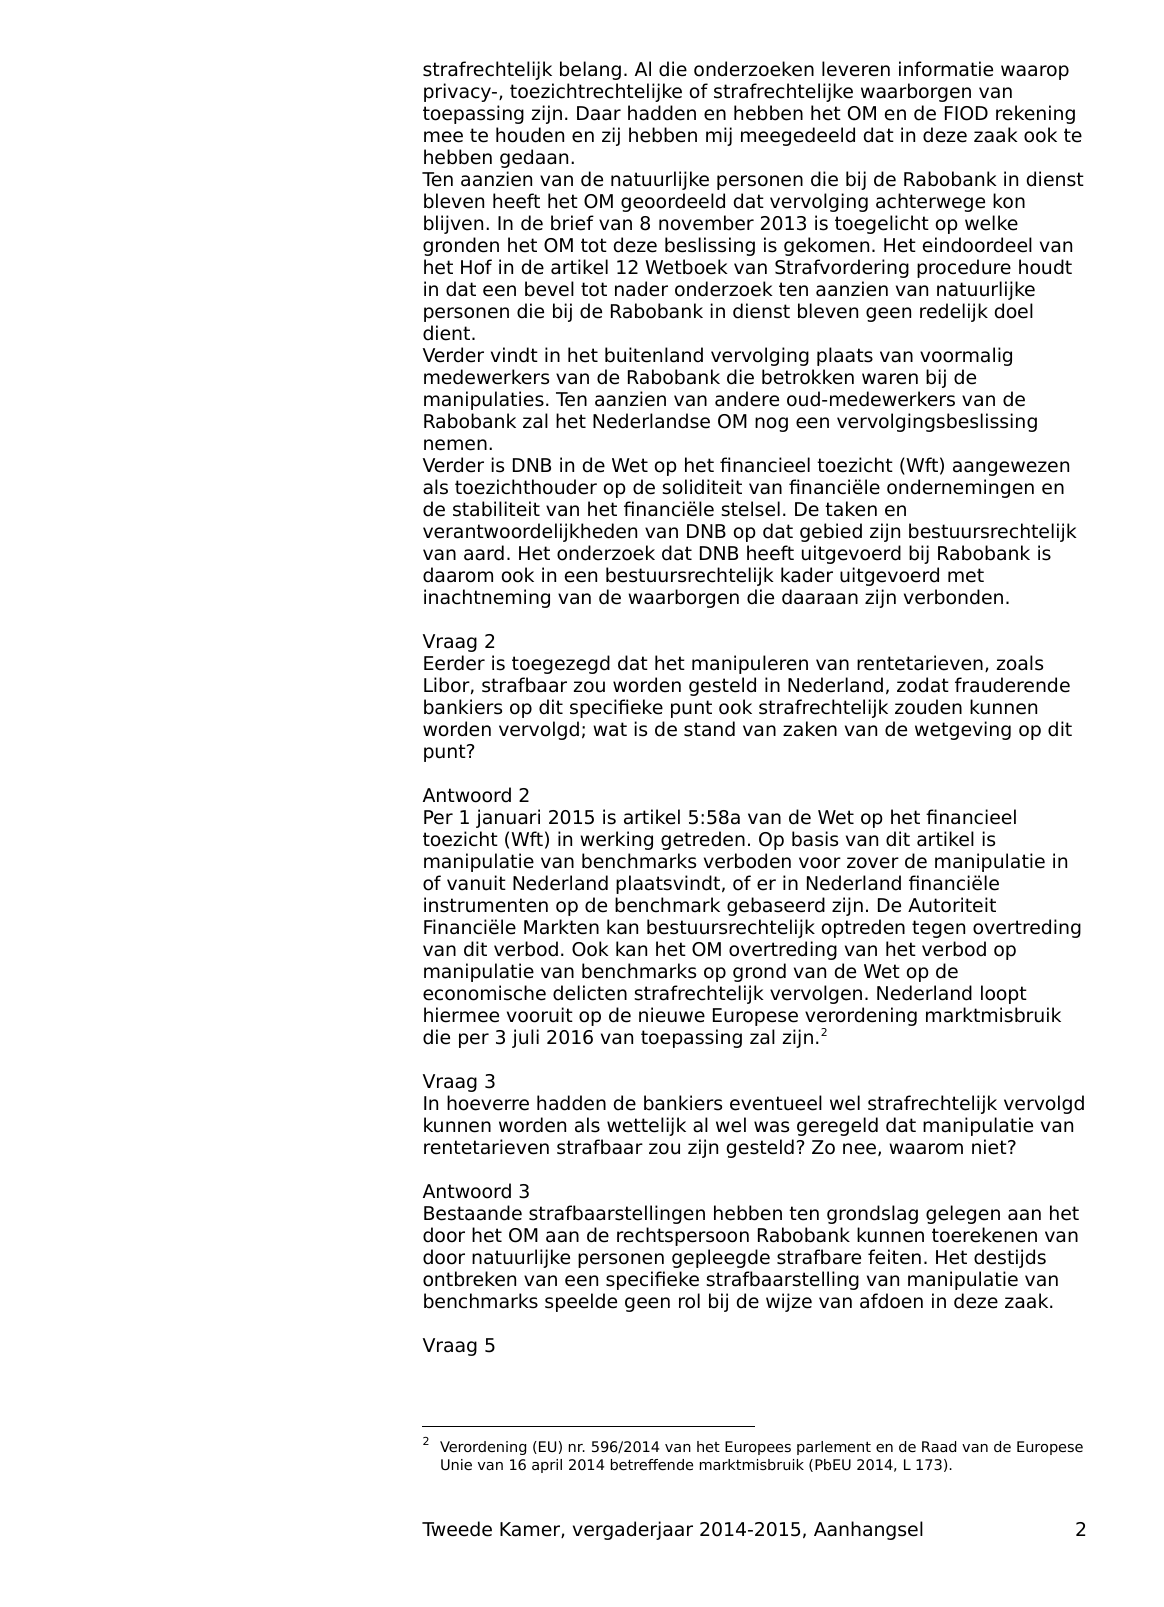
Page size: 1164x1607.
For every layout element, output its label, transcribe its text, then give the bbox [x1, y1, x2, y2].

text Vraag 5 [422, 1335, 1087, 1357]
text Bestaande strafbaarstellingen hebben ten grondslag gelegen aan het door het OM aan de rechtspersoon Rabobank kunnen toerekenen van door natuurlijke personen gepleegde strafbare feiten. Het destijds ontbreken van een specifieke strafbaarstelling van manipulatie van benchmarks speelde geen rol bij de wijze van afdoen in deze zaak. [422, 1203, 1087, 1313]
text Vraag 3 [422, 1071, 1087, 1093]
text Per 1 januari 2015 is artikel 5:58a van de Wet op het financieel toezicht (Wft) in werking getreden. Op basis van dit artikel is manipulatie van benchmarks verboden voor zover de manipulatie in of vanuit Nederland plaatsvindt, of er in Nederland financiële instrumenten op de benchmark gebaseerd zijn. De Autoriteit Financiële Markten kan bestuursrechtelijk optreden tegen overtreding van dit verbod. Ook kan het OM overtreding van het verbod op manipulatie van benchmarks op grond van de Wet op de economische delicten strafrechtelijk vervolgen. Nederland loopt hiermee vooruit op de nieuwe Europese verordening marktmisbruik die per 3 juli 2016 van toepassing zal zijn. [422, 807, 1087, 1048]
text Antwoord 3 [422, 1181, 1087, 1203]
text Ten aanzien van de natuurlijke personen die bij de Rabobank in dienst bleven heeft het OM geoordeeld dat vervolging achterwege kon blijven. In de brief van 8 november 2013 is toegelicht op welke gronden het OM tot deze beslissing is gekomen. Het eindoordeel van het Hof in de artikel 12 Wetboek van Strafvordering procedure houdt in dat een bevel tot nader onderzoek ten aanzien van natuurlijke personen die bij de Rabobank in dienst bleven geen redelijk doel dient. [422, 169, 1087, 345]
text Eerder is toegezegd dat het manipuleren van rentetarieven, zoals Libor, strafbaar zou worden gesteld in Nederland, zodat frauderende bankiers op dit specifieke punt ook strafrechtelijk zouden kunnen worden vervolgd; wat is de stand van zaken van de wetgeving op dit punt? [422, 653, 1087, 763]
text Vraag 2 [422, 631, 1087, 653]
text Verder is DNB in de Wet op het financieel toezicht (Wft) aangewezen als toezichthouder op de soliditeit van financiële ondernemingen en de stabiliteit van het financiële stelsel. De taken en verantwoordelijkheden van DNB op dat gebied zijn bestuursrechtelijk van aard. Het onderzoek dat DNB heeft uitgevoerd bij Rabobank is daarom ook in een bestuursrechtelijk kader uitgevoerd met inachtneming van de waarborgen die daaraan zijn verbonden. [422, 455, 1087, 608]
text Antwoord 2 [422, 785, 1087, 807]
text strafrechtelijk belang. Al die onderzoeken leveren informatie waarop privacy-, toezichtrechtelijke of strafrechtelijke waarborgen van toepassing zijn. Daar hadden en hebben het OM en de FIOD rekening mee te houden en zij hebben mij meegedeeld dat in deze zaak ook te hebben gedaan. [422, 59, 1087, 169]
text Verordening (EU) nr. 596/2014 van het Europees parlement en de Raad van de Europese Unie van 16 april 2014 betreffende marktmisbruik (PbEU 2014, L 173). [422, 1435, 1087, 1474]
text In hoeverre hadden de bankiers eventueel wel strafrechtelijk vervolgd kunnen worden als wettelijk al wel was geregeld dat manipulatie van rentetarieven strafbaar zou zijn gesteld? Zo nee, waarom niet? [422, 1093, 1087, 1159]
text Verder vindt in het buitenland vervolging plaats van voormalig medewerkers van de Rabobank die betrokken waren bij de manipulaties. Ten aanzien van andere oud-medewerkers van de Rabobank zal het Nederlandse OM nog een vervolgingsbeslissing nemen. [422, 345, 1087, 455]
